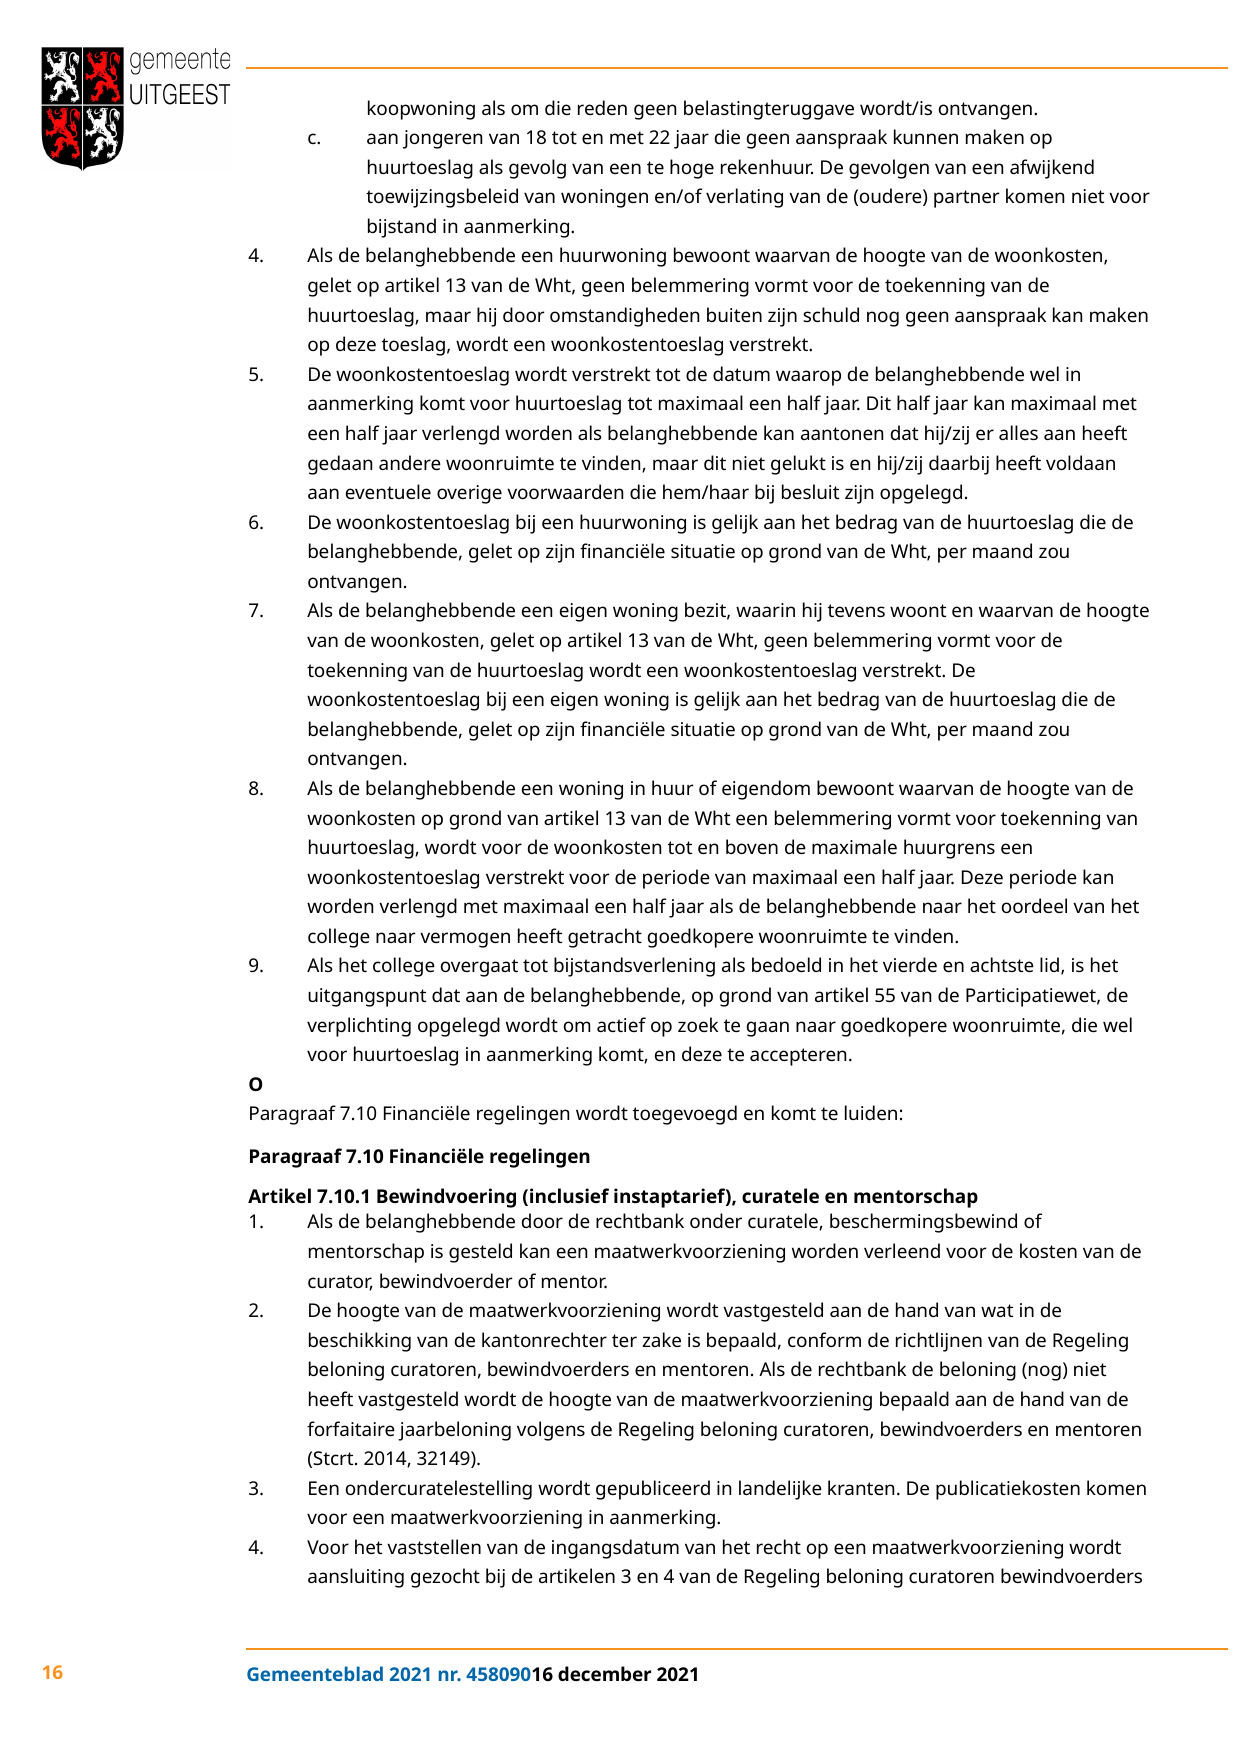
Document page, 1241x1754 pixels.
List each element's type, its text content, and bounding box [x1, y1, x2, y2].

list Een ondercuratelestelling wordt gepubliceerd in landelijke kranten. De publicatiekosten komen voor een maatwerkvoorziening in aanmerking. [248, 1475, 1152, 1530]
text Paragraaf 7.10 Financiële regelingen [248, 1144, 1152, 1169]
list Als de belanghebbende een eigen woning bezit, waarin hij tevens woont en waarvan de hoogte van de woonkosten, gelet op artikel 13 van de Wht, geen belemmering vormt voor de toekenning van de huurtoeslag wordt een woonkostentoeslag verstrekt. De woonkostentoeslag bij een eigen woning is gelijk aan het bedrag van de huurtoeslag die de belanghebbende, gelet op zijn financiële situatie op grond van de Wht, per maand zou ontvangen. [248, 598, 1152, 771]
list Als het college overgaat tot bijstandsverlening als bedoeld in het vierde en achtste lid, is het uitgangspunt dat aan de belanghebbende, op grond van artikel 55 van de Participatiewet, de verplichting opgelegd wordt om actief op zoek te gaan naar goedkopere woonruimte, die wel voor huurtoeslag in aanmerking komt, en deze te accepteren. [248, 953, 1152, 1067]
list De hoogte van de maatwerkvoorziening wordt vastgesteld aan de hand van wat in de beschikking van de kantonrechter ter zake is bepaald, conform de richtlijnen van de Regeling beloning curatoren, bewindvoerders en mentoren. Als de rechtbank de beloning (nog) niet heeft vastgesteld wordt de hoogte van de maatwerkvoorziening bepaald aan de hand van de forfaitaire jaarbeloning volgens de Regeling beloning curatoren, bewindvoerders en mentoren (Stcrt. 2014, 32149). [248, 1297, 1152, 1471]
list Voor het vaststellen van de ingangsdatum van het recht op een maatwerkvoorziening wordt aansluiting gezocht bij de artikelen 3 en 4 van de Regeling beloning curatoren bewindvoerders [248, 1534, 1152, 1589]
list De woonkostentoeslag bij een huurwoning is gelijk aan het bedrag van de huurtoeslag die de belanghebbende, gelet op zijn financiële situatie op grond van de Wht, per maand zou ontvangen. [248, 509, 1152, 594]
list Als de belanghebbende een woning in huur of eigendom bewoont waarvan de hoogte van de woonkosten op grond van artikel 13 van de Wht een belemmering vormt voor toekenning van huurtoeslag, wordt voor de woonkosten tot en boven de maximale huurgrens een woonkostentoeslag verstrekt voor de periode van maximaal een half jaar. Deze periode kan worden verlengd met maximaal een half jaar als de belanghebbende naar het oordeel van het college naar vermogen heeft getracht goedkopere woonruimte te vinden. [248, 775, 1152, 949]
text O [248, 1071, 1152, 1097]
list Als de belanghebbende door de rechtbank onder curatele, beschermingsbewind of mentorschap is gesteld kan een maatwerkvoorziening worden verleend voor de kosten van de curator, bewindvoerder of mentor. [248, 1209, 1152, 1294]
list koopwoning als om die reden geen belastingteruggave wordt/is ontvangen. [307, 95, 1152, 121]
text Paragraaf 7.10 Financiële regelingen wordt toegevoegd en komt te luiden: [248, 1101, 1152, 1126]
list aan jongeren van 18 tot en met 22 jaar die geen aanspraak kunnen maken op huurtoeslag als gevolg van een te hoge rekenhuur. De gevolgen van een afwijkend toewijzingsbeleid van woningen en/of verlating van de (oudere) partner komen niet voor bijstand in aanmerking. [307, 124, 1152, 239]
picture [41, 47, 231, 172]
list De woonkostentoeslag wordt verstrekt tot de datum waarop de belanghebbende wel in aanmerking komt voor huurtoeslag tot maximaal een half jaar. Dit half jaar kan maximaal met een half jaar verlengd worden als belanghebbende kan aantonen dat hij/zij er alles aan heeft gedaan andere woonruimte te vinden, maar dit niet gelukt is en hij/zij daarbij heeft voldaan aan eventuele overige voorwaarden die hem/haar bij besluit zijn opgelegd. [248, 361, 1152, 505]
text Artikel 7.10.1 Bewindvoering (inclusief instaptarief), curatele en mentorschap [248, 1183, 1152, 1209]
list Als de belanghebbende een huurwoning bewoont waarvan de hoogte van de woonkosten, gelet op artikel 13 van de Wht, geen belemmering vormt voor de toekenning van de huurtoeslag, maar hij door omstandigheden buiten zijn schuld nog geen aanspraak kan maken op deze toeslag, wordt een woonkostentoeslag verstrekt. [248, 243, 1152, 357]
